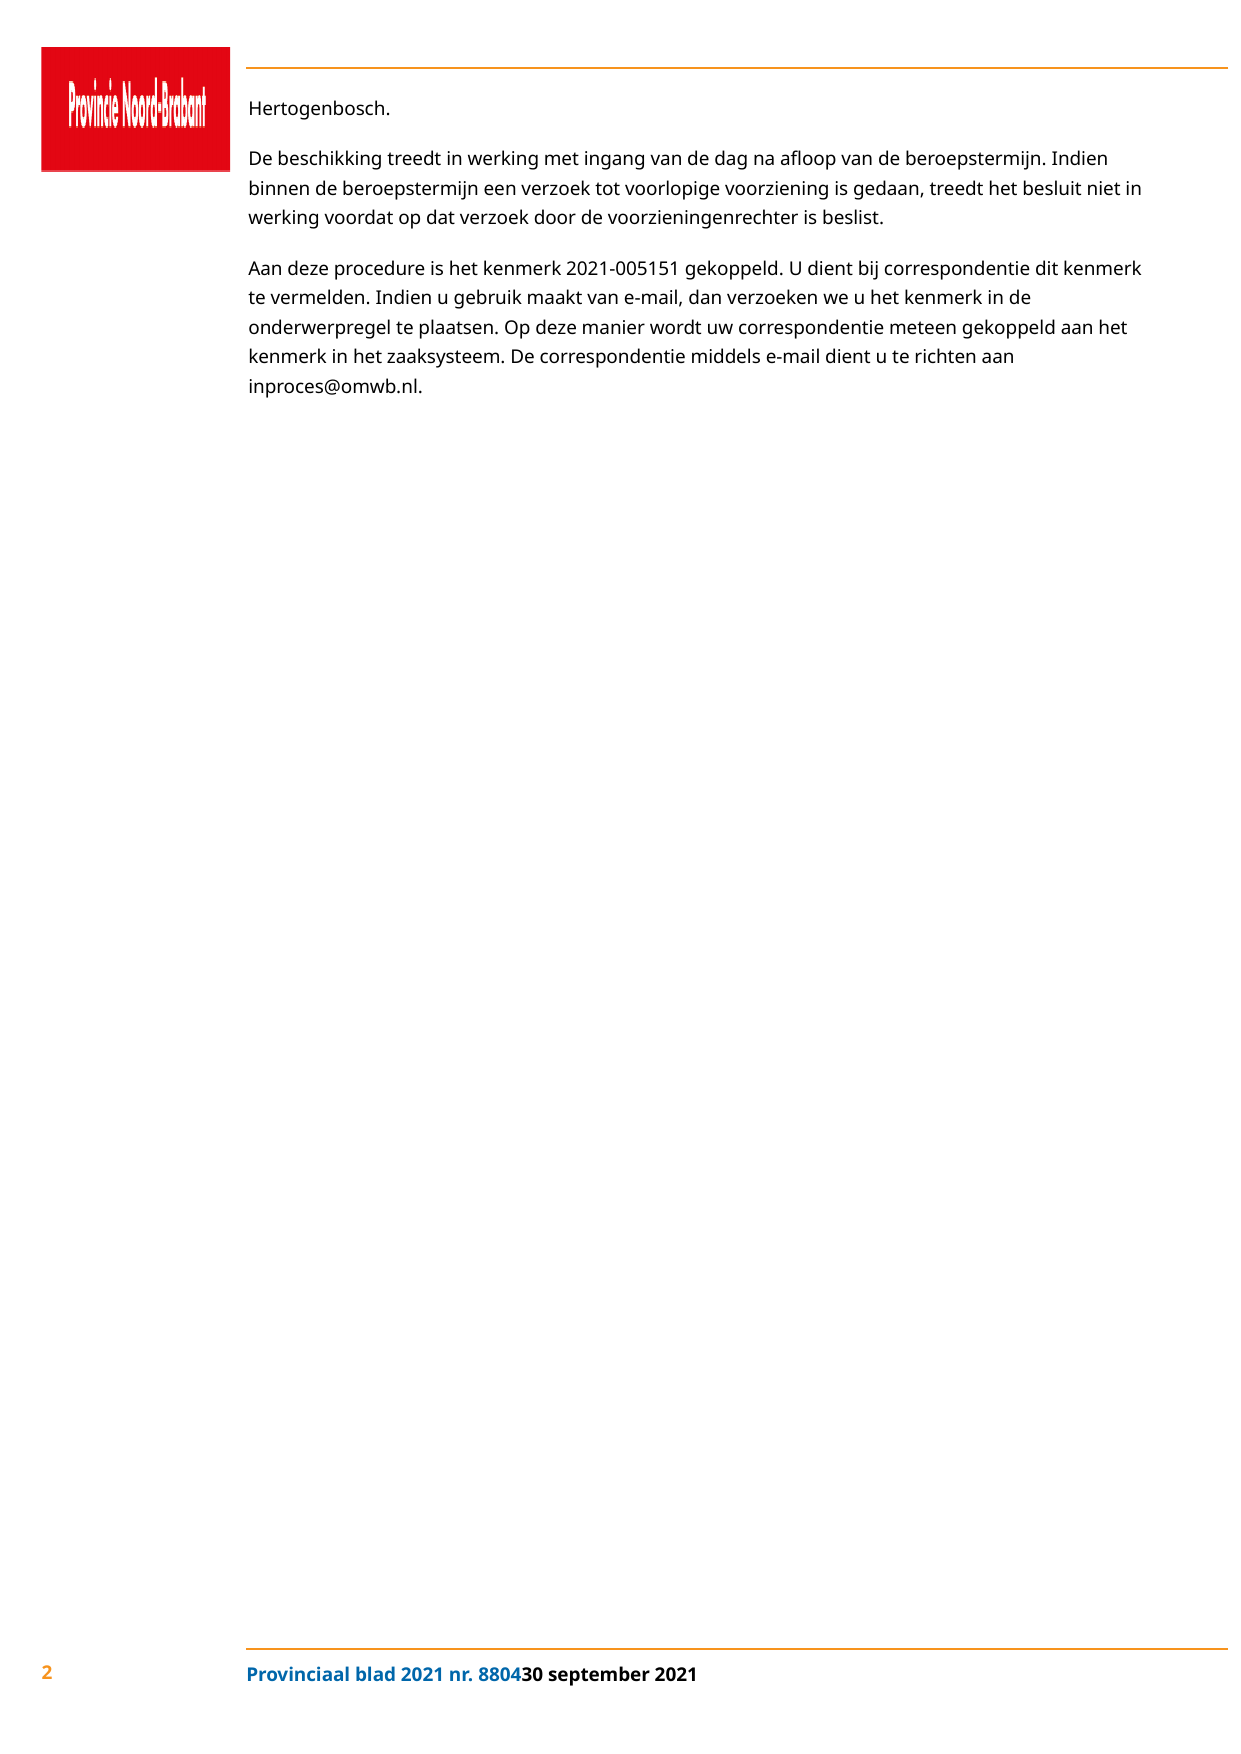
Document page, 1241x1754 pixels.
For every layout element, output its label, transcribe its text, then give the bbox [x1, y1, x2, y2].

text Hertogenbosch. [248, 95, 1152, 121]
text De beschikking treedt in werking met ingang van de dag na afloop van de beroepstermijn. Indien binnen de beroepstermijn een verzoek tot voorlopige voorziening is gedaan, treedt het besluit niet in werking voordat op dat verzoek door de voorzieningenrechter is beslist. [248, 145, 1152, 230]
picture [41, 47, 231, 172]
text Aan deze procedure is het kenmerk 2021-005151 gekoppeld. U dient bij correspondentie dit kenmerk te vermelden. Indien u gebruik maakt van e-mail, dan verzoeken we u het kenmerk in de onderwerpregel te plaatsen. Op deze manier wordt uw correspondentie meteen gekoppeld aan het kenmerk in het zaaksysteem. De correspondentie middels e-mail dient u te richten aan inproces@omwb.nl. [248, 255, 1152, 399]
